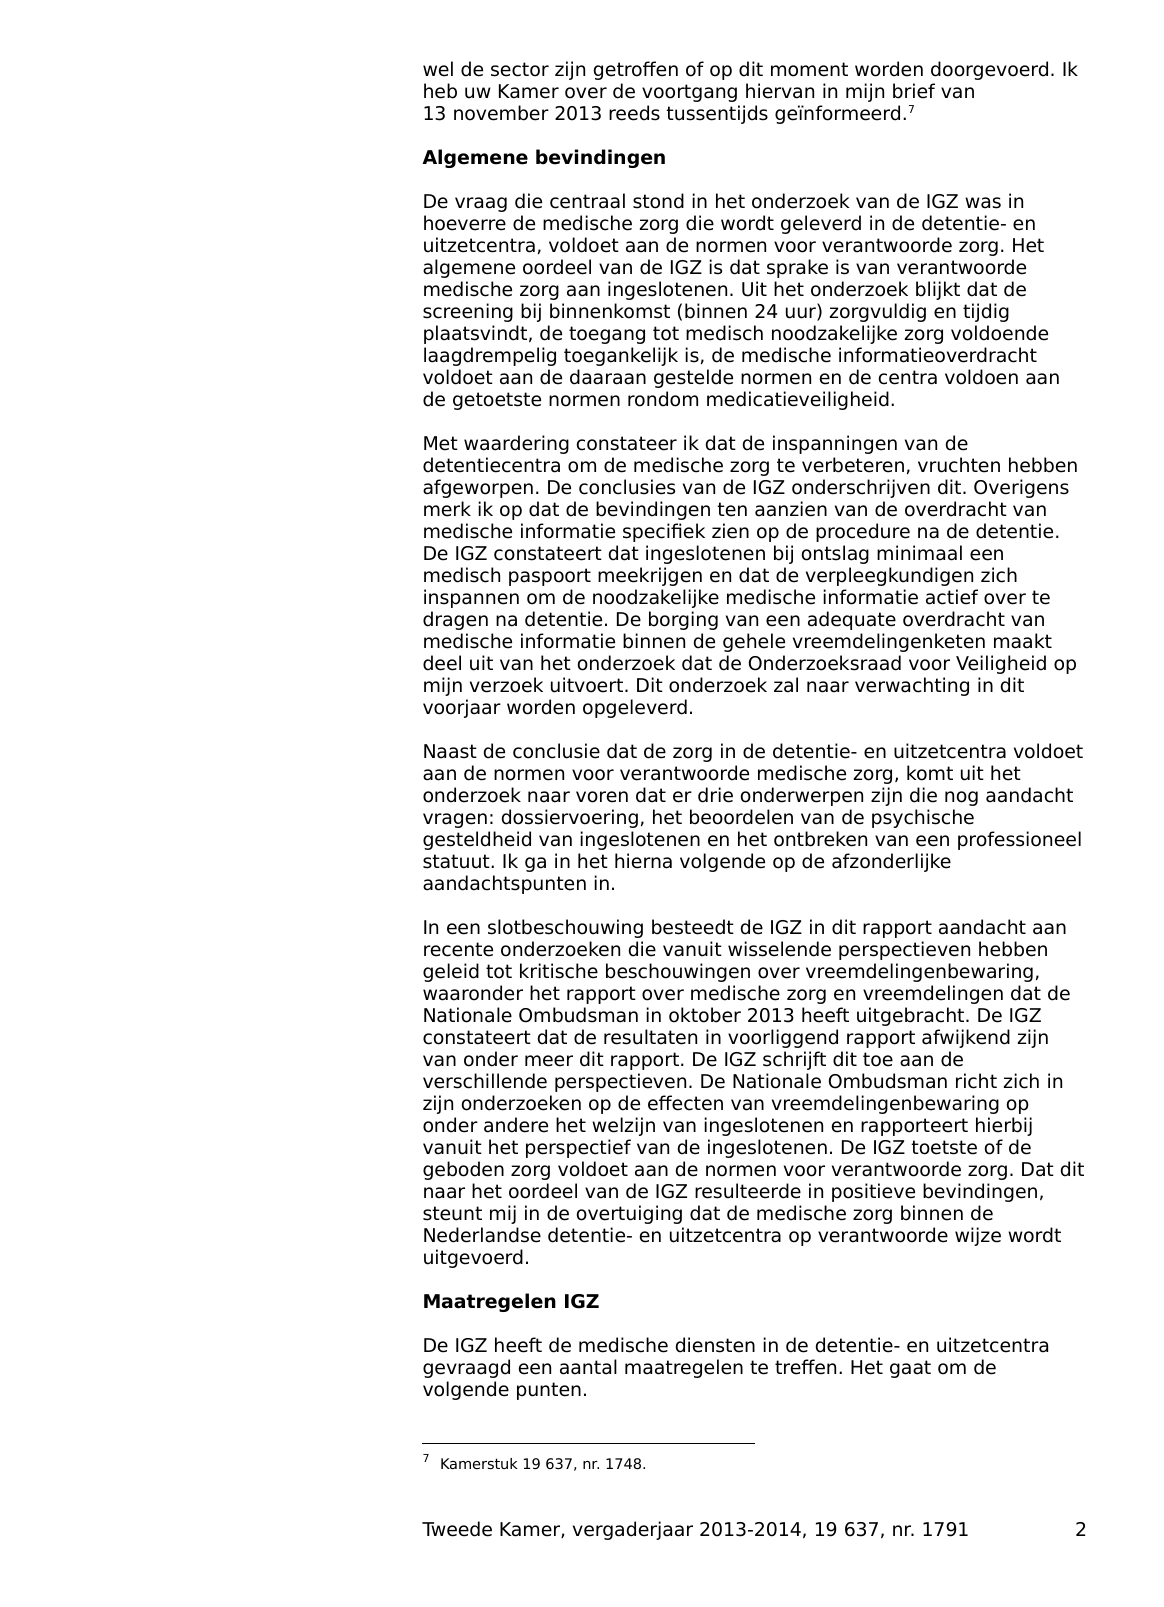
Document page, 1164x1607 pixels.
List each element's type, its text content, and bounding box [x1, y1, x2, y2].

subtitle Maatregelen IGZ [422, 1291, 1087, 1313]
text Met waardering constateer ik dat de inspanningen van de detentiecentra om de medische zorg te verbeteren, vruchten hebben afgeworpen. De conclusies van de IGZ onderschrijven dit. Overigens merk ik op dat de bevindingen ten aanzien van de overdracht van medische informatie specifiek zien op de procedure na de detentie. De IGZ constateert dat ingeslotenen bij ontslag minimaal een medisch paspoort meekrijgen en dat de verpleegkundigen zich inspannen om de noodzakelijke medische informatie actief over te dragen na detentie. De borging van een adequate overdracht van medische informatie binnen de gehele vreemdelingenketen maakt deel uit van het onderzoek dat de Onderzoeksraad voor Veiligheid op mijn verzoek uitvoert. Dit onderzoek zal naar verwachting in dit voorjaar worden opgeleverd. [422, 433, 1087, 719]
subtitle Algemene bevindingen [422, 147, 1087, 169]
text Naast de conclusie dat de zorg in de detentie- en uitzetcentra voldoet aan de normen voor verantwoorde medische zorg, komt uit het onderzoek naar voren dat er drie onderwerpen zijn die nog aandacht vragen: dossiervoering, het beoordelen van de psychische gesteldheid van ingeslotenen en het ontbreken van een professioneel statuut. Ik ga in het hierna volgende op de afzonderlijke aandachtspunten in. [422, 741, 1087, 895]
text wel de sector zijn getroffen of op dit moment worden doorgevoerd. Ik heb uw Kamer over de voortgang hiervan in mijn brief van 13 november 2013 reeds tussentijds geïnformeerd. [422, 59, 1087, 125]
text In een slotbeschouwing besteedt de IGZ in dit rapport aandacht aan recente onderzoeken die vanuit wisselende perspectieven hebben geleid tot kritische beschouwingen over vreemdelingenbewaring, waaronder het rapport over medische zorg en vreemdelingen dat de Nationale Ombudsman in oktober 2013 heeft uitgebracht. De IGZ constateert dat de resultaten in voorliggend rapport afwijkend zijn van onder meer dit rapport. De IGZ schrijft dit toe aan de verschillende perspectieven. De Nationale Ombudsman richt zich in zijn onderzoeken op de effecten van vreemdelingenbewaring op onder andere het welzijn van ingeslotenen en rapporteert hierbij vanuit het perspectief van de ingeslotenen. De IGZ toetste of de geboden zorg voldoet aan de normen voor verantwoorde zorg. Dat dit naar het oordeel van de IGZ resulteerde in positieve bevindingen, steunt mij in de overtuiging dat de medische zorg binnen de Nederlandse detentie- en uitzetcentra op verantwoorde wijze wordt uitgevoerd. [422, 917, 1087, 1269]
text De vraag die centraal stond in het onderzoek van de IGZ was in hoeverre de medische zorg die wordt geleverd in de detentie- en uitzetcentra, voldoet aan de normen voor verantwoorde zorg. Het algemene oordeel van de IGZ is dat sprake is van verantwoorde medische zorg aan ingeslotenen. Uit het onderzoek blijkt dat de screening bij binnenkomst (binnen 24 uur) zorgvuldig en tijdig plaatsvindt, de toegang tot medisch noodzakelijke zorg voldoende laagdrempelig toegankelijk is, de medische informatieoverdracht voldoet aan de daaraan gestelde normen en de centra voldoen aan de getoetste normen rondom medicatieveiligheid. [422, 191, 1087, 411]
text De IGZ heeft de medische diensten in de detentie- en uitzetcentra gevraagd een aantal maatregelen te treffen. Het gaat om de volgende punten. [422, 1335, 1087, 1401]
text Kamerstuk 19 637, nr. 1748. [422, 1452, 1087, 1474]
